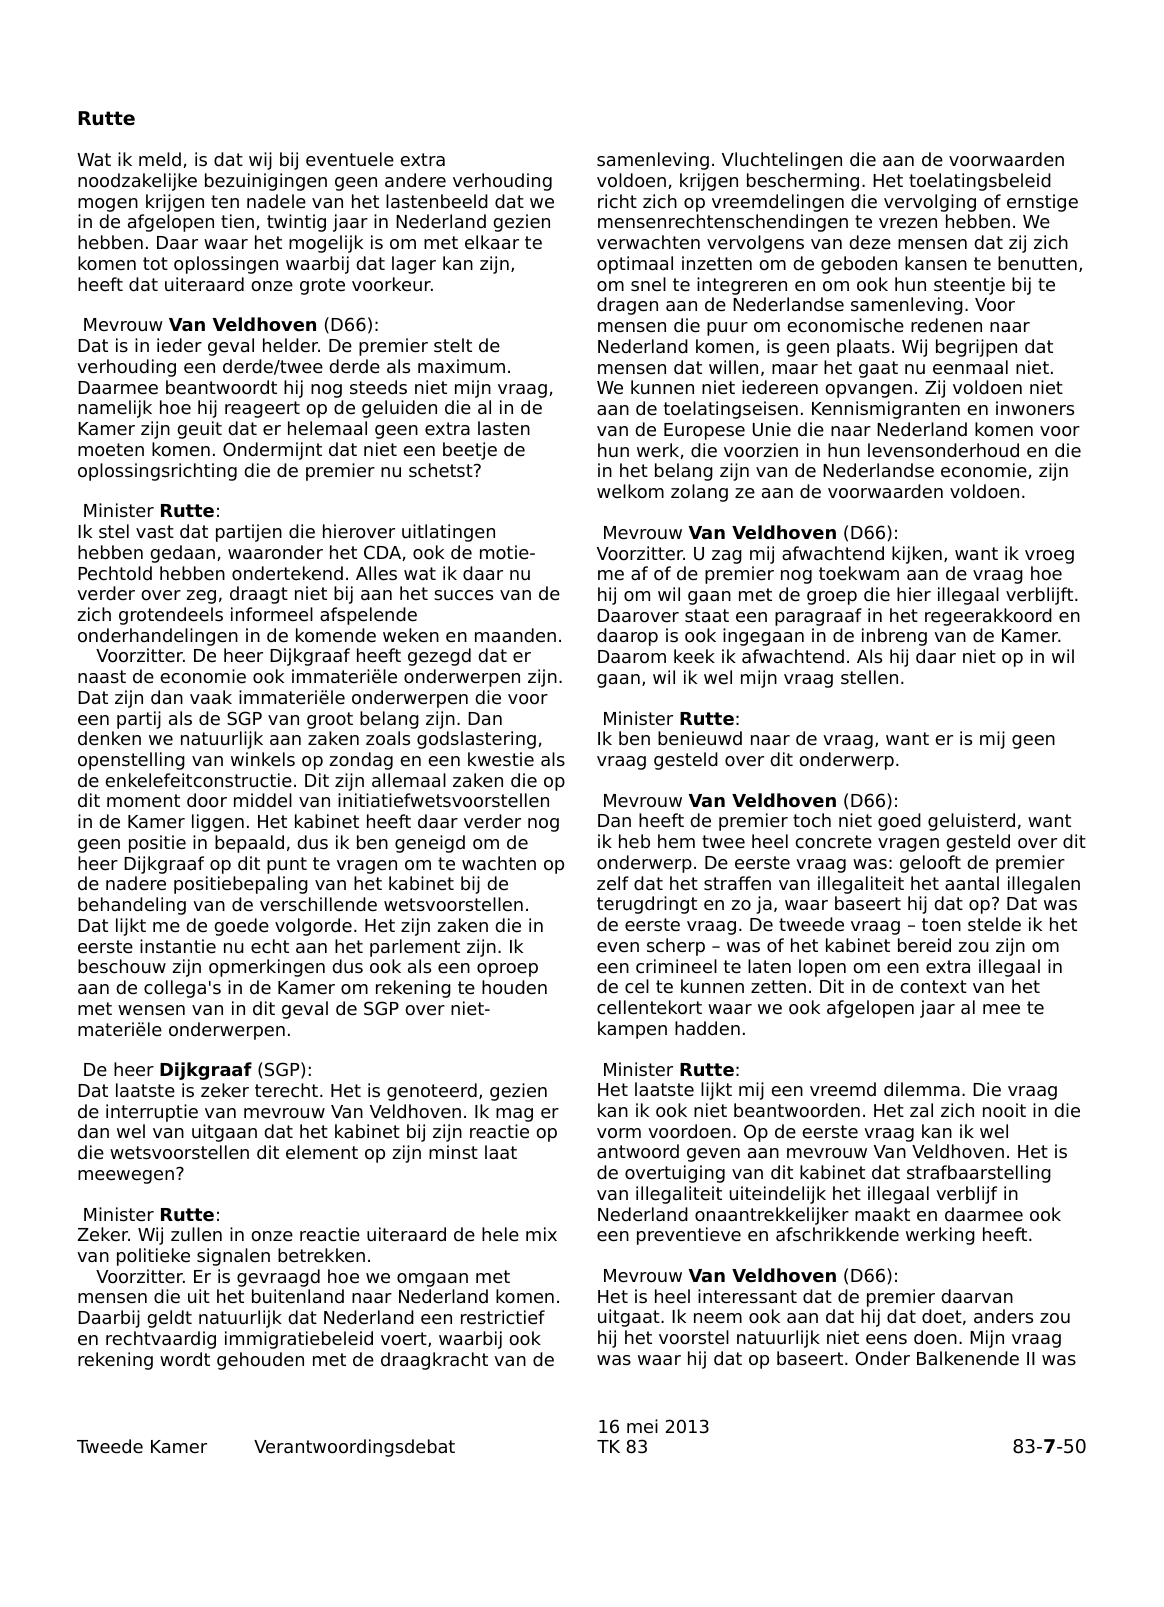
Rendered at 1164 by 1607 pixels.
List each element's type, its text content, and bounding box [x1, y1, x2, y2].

text Mevrouw Van Veldhoven (D66): [77, 315, 567, 336]
text Dat is in ieder geval helder. De premier stelt de verhouding een derde/twee derde als maximum. Daarmee beantwoordt hij nog steeds niet mijn vraag, namelijk hoe hij reageert op de geluiden die al in de Kamer zijn geuit dat er helemaal geen extra lasten moeten komen. Ondermijnt dat niet een beetje de oplossingsrichting die de premier nu schetst? [77, 336, 567, 481]
text samenleving. Vluchtelingen die aan de voorwaarden voldoen, krijgen bescherming. Het toelatingsbeleid richt zich op vreemdelingen die vervolging of ernstige mensenrechtenschendingen te vrezen hebben. We verwachten vervolgens van deze mensen dat zij zich optimaal inzetten om de geboden kansen te benutten, om snel te integreren en om ook hun steentje bij te dragen aan de Nederlandse samenleving. Voor mensen die puur om economische redenen naar Nederland komen, is geen plaats. Wij begrijpen dat mensen dat willen, maar het gaat nu eenmaal niet. We kunnen niet iedereen opvangen. Zij voldoen niet aan de toelatingseisen. Kennismigranten en inwoners van de Europese Unie die naar Nederland komen voor hun werk, die voorzien in hun levensonderhoud en die in het belang zijn van de Nederlandse economie, zijn welkom zolang ze aan de voorwaarden voldoen. [596, 150, 1087, 503]
text Ik stel vast dat partijen die hierover uitlatingen hebben gedaan, waaronder het CDA, ook de motie-Pechtold hebben ondertekend. Alles wat ik daar nu verder over zeg, draagt niet bij aan het succes van de zich grotendeels informeel afspelende onderhandelingen in de komende weken en maanden. [77, 522, 567, 646]
text Het is heel interessant dat de premier daarvan uitgaat. Ik neem ook aan dat hij dat doet, anders zou hij het voorstel natuurlijk niet eens doen. Mijn vraag was waar hij dat op baseert. Onder Balkenende II was [596, 1287, 1087, 1369]
text Minister Rutte: [596, 1059, 1087, 1080]
text Zeker. Wij zullen in onze reactie uiteraard de hele mix van politieke signalen betrekken. [77, 1225, 567, 1267]
text Minister Rutte: [596, 708, 1087, 729]
text Dan heeft de premier toch niet goed geluisterd, want ik heb hem twee heel concrete vragen gesteld over dit onderwerp. De eerste vraag was: gelooft de premier zelf dat het straffen van illegaliteit het aantal illegalen terugdringt en zo ja, waar baseert hij dat op? Dat was de eerste vraag. De tweede vraag – toen stelde ik het even scherp – was of het kabinet bereid zou zijn om een crimineel te laten lopen om een extra illegaal in de cel te kunnen zetten. Dit in de context van het cellentekort waar we ook afgelopen jaar al mee te kampen hadden. [596, 811, 1087, 1039]
text Minister Rutte: [77, 501, 567, 522]
text Voorzitter. De heer Dijkgraaf heeft gezegd dat er naast de economie ook immateriële onderwerpen zijn. Dat zijn dan vaak immateriële onderwerpen die voor een partij als de SGP van groot belang zijn. Dan denken we natuurlijk aan zaken zoals godslastering, openstelling van winkels op zondag en een kwestie als de enkelefeitconstructie. Dit zijn allemaal zaken die op dit moment door middel van initiatiefwetsvoorstellen in de Kamer liggen. Het kabinet heeft daar verder nog geen positie in bepaald, dus ik ben geneigd om de heer Dijkgraaf op dit punt te vragen om te wachten op de nadere positiebepaling van het kabinet bij de behandeling van de verschillende wetsvoorstellen. Dat lijkt me de goede volgorde. Het zijn zaken die in eerste instantie nu echt aan het parlement zijn. Ik beschouw zijn opmerkingen dus ook als een oproep aan de collega's in de Kamer om rekening te houden met wensen van in dit geval de SGP over niet-materiële onderwerpen. [77, 646, 567, 1040]
text Voorzitter. U zag mij afwachtend kijken, want ik vroeg me af of de premier nog toekwam aan de vraag hoe hij om wil gaan met de groep die hier illegaal verblijft. Daarover staat een paragraaf in het regeerakkoord en daarop is ook ingegaan in de inbreng van de Kamer. Daarom keek ik afwachtend. Als hij daar niet op in wil gaan, wil ik wel mijn vraag stellen. [596, 543, 1087, 688]
text Minister Rutte: [77, 1204, 567, 1225]
text Mevrouw Van Veldhoven (D66): [596, 791, 1087, 811]
text Voorzitter. Er is gevraagd hoe we omgaan met mensen die uit het buitenland naar Nederland komen. Daarbij geldt natuurlijk dat Nederland een restrictief en rechtvaardig immigratiebeleid voert, waarbij ook rekening wordt gehouden met de draagkracht van de [77, 1267, 567, 1370]
text Mevrouw Van Veldhoven (D66): [596, 523, 1087, 543]
text Ik ben benieuwd naar de vraag, want er is mij geen vraag gesteld over dit onderwerp. [596, 729, 1087, 771]
text Het laatste lijkt mij een vreemd dilemma. Die vraag kan ik ook niet beantwoorden. Het zal zich nooit in die vorm voordoen. Op de eerste vraag kan ik wel antwoord geven aan mevrouw Van Veldhoven. Het is de overtuiging van dit kabinet dat strafbaarstelling van illegaliteit uiteindelijk het illegaal verblijf in Nederland onaantrekkelijker maakt en daarmee ook een preventieve en afschrikkende werking heeft. [596, 1080, 1087, 1246]
text Mevrouw Van Veldhoven (D66): [596, 1266, 1087, 1287]
text Wat ik meld, is dat wij bij eventuele extra noodzakelijke bezuinigingen geen andere verhouding mogen krijgen ten nadele van het lastenbeeld dat we in de afgelopen tien, twintig jaar in Nederland gezien hebben. Daar waar het mogelijk is om met elkaar te komen tot oplossingen waarbij dat lager kan zijn, heeft dat uiteraard onze grote voorkeur. [77, 150, 567, 295]
text De heer Dijkgraaf (SGP): [77, 1060, 567, 1081]
text Dat laatste is zeker terecht. Het is genoteerd, gezien de interruptie van mevrouw Van Veldhoven. Ik mag er dan wel van uitgaan dat het kabinet bij zijn reactie op die wetsvoorstellen dit element op zijn minst laat meewegen? [77, 1081, 567, 1184]
